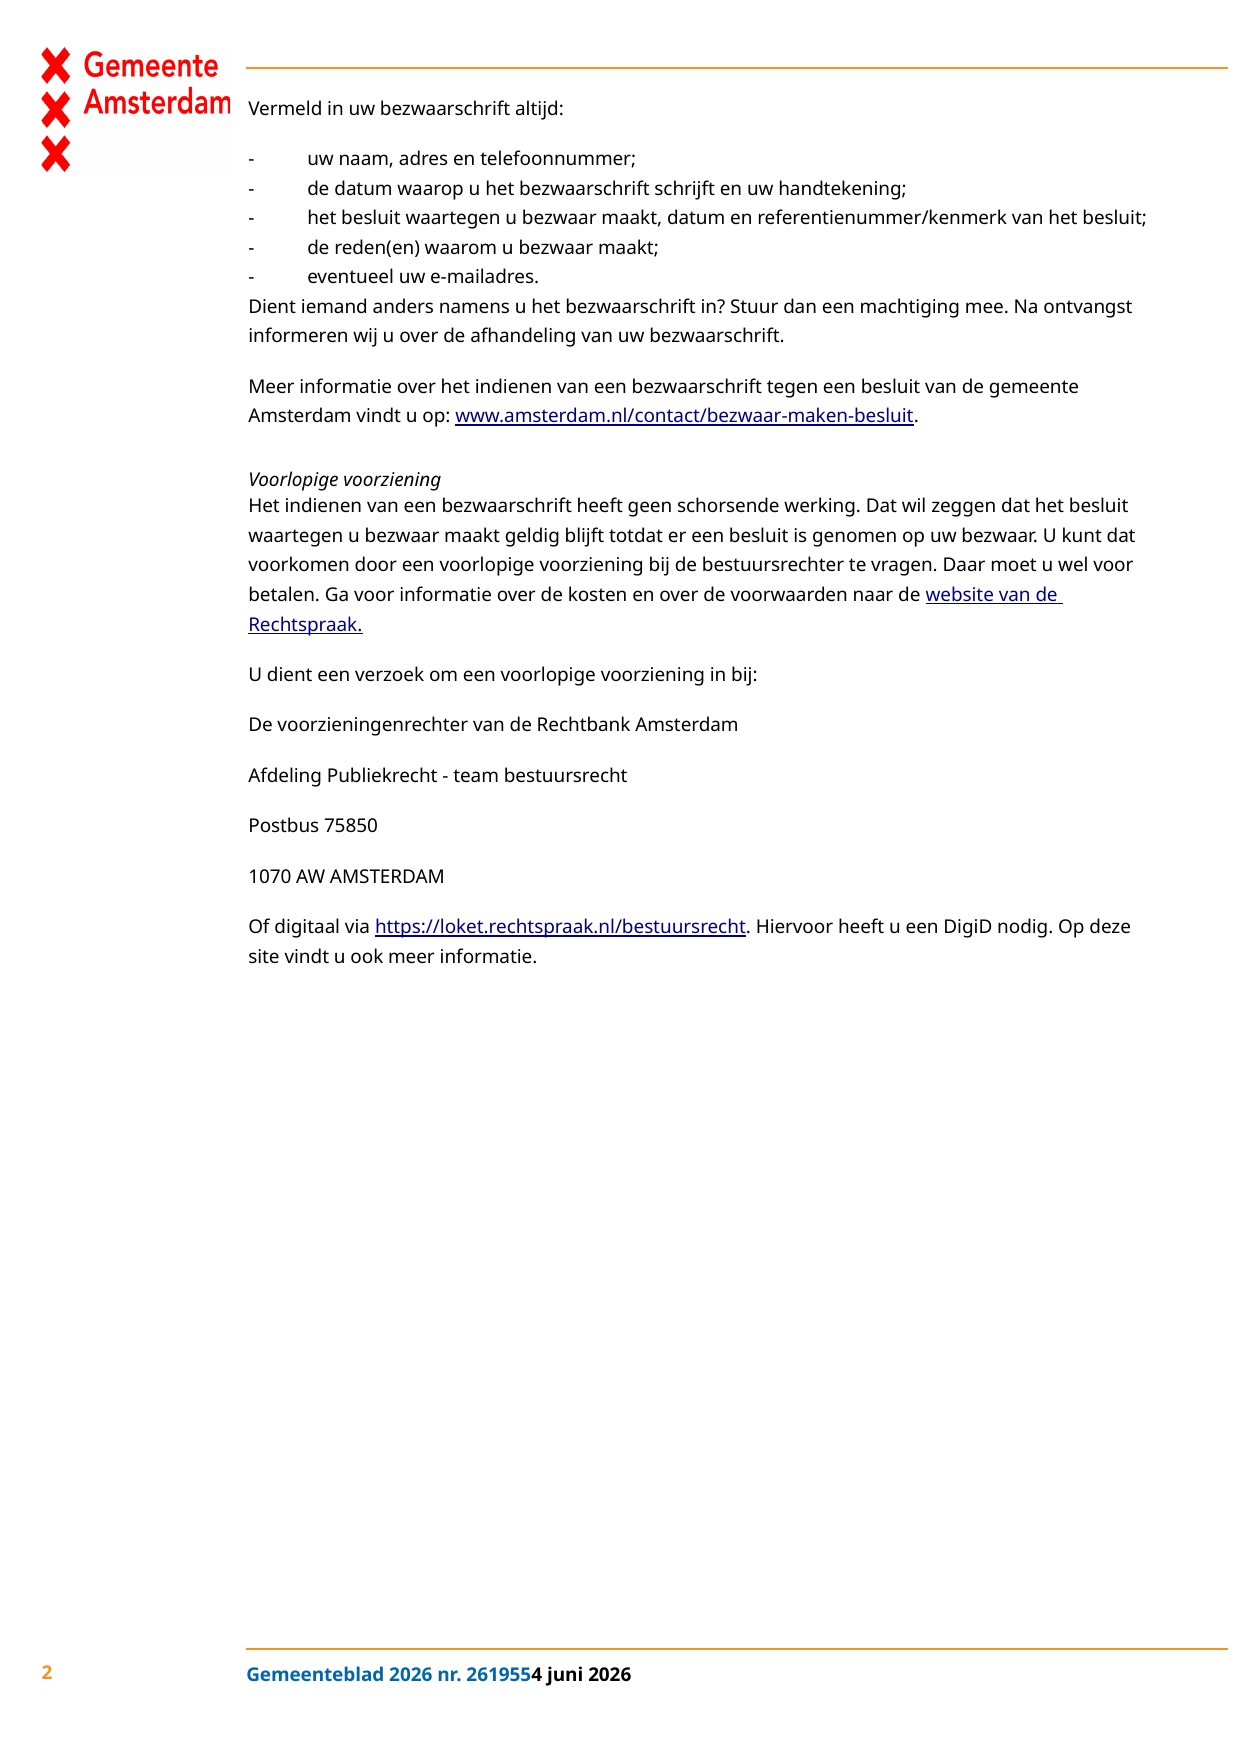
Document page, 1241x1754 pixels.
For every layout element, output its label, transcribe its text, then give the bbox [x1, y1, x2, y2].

picture [41, 47, 231, 172]
text Of digitaal via https://loket.rechtspraak.nl/bestuursrecht. Hiervoor heeft u een DigiD nodig. Op deze site vindt u ook meer informatie. [248, 913, 1152, 968]
text Postbus 75850 [248, 812, 1152, 838]
text De voorzieningenrechter van de Rechtbank Amsterdam [248, 712, 1152, 737]
list het besluit waartegen u bezwaar maakt, datum en referentienummer/kenmerk van het besluit; [248, 204, 1152, 230]
list eventueel uw e-mailadres. [248, 263, 1152, 289]
text Voorlopige voorziening [248, 467, 1152, 492]
text Dient iemand anders namens u het bezwaarschrift in? Stuur dan een machtiging mee. Na ontvangst informeren wij u over de afhandeling van uw bezwaarschrift. [248, 293, 1152, 348]
list uw naam, adres en telefoonnummer; [248, 145, 1152, 171]
list de datum waarop u het bezwaarschrift schrijft en uw handtekening; [248, 175, 1152, 201]
text Het indienen van een bezwaarschrift heeft geen schorsende werking. Dat wil zeggen dat het besluit waartegen u bezwaar maakt geldig blijft totdat er een besluit is genomen op uw bezwaar. U kunt dat voorkomen door een voorlopige voorziening bij de bestuursrechter te vragen. Daar moet u wel voor betalen. Ga voor informatie over de kosten en over de voorwaarden naar de website van de Rechtspraak. [248, 492, 1152, 636]
text 1070 AW AMSTERDAM [248, 863, 1152, 888]
text Meer informatie over het indienen van een bezwaarschrift tegen een besluit van de gemeente Amsterdam vindt u op: www.amsterdam.nl/contact/bezwaar-maken-besluit. [248, 373, 1152, 428]
list de reden(en) waarom u bezwaar maakt; [248, 234, 1152, 260]
text Vermeld in uw bezwaarschrift altijd: [248, 95, 1152, 121]
text Afdeling Publiekrecht - team bestuursrecht [248, 762, 1152, 788]
text U dient een verzoek om een voorlopige voorziening in bij: [248, 661, 1152, 687]
